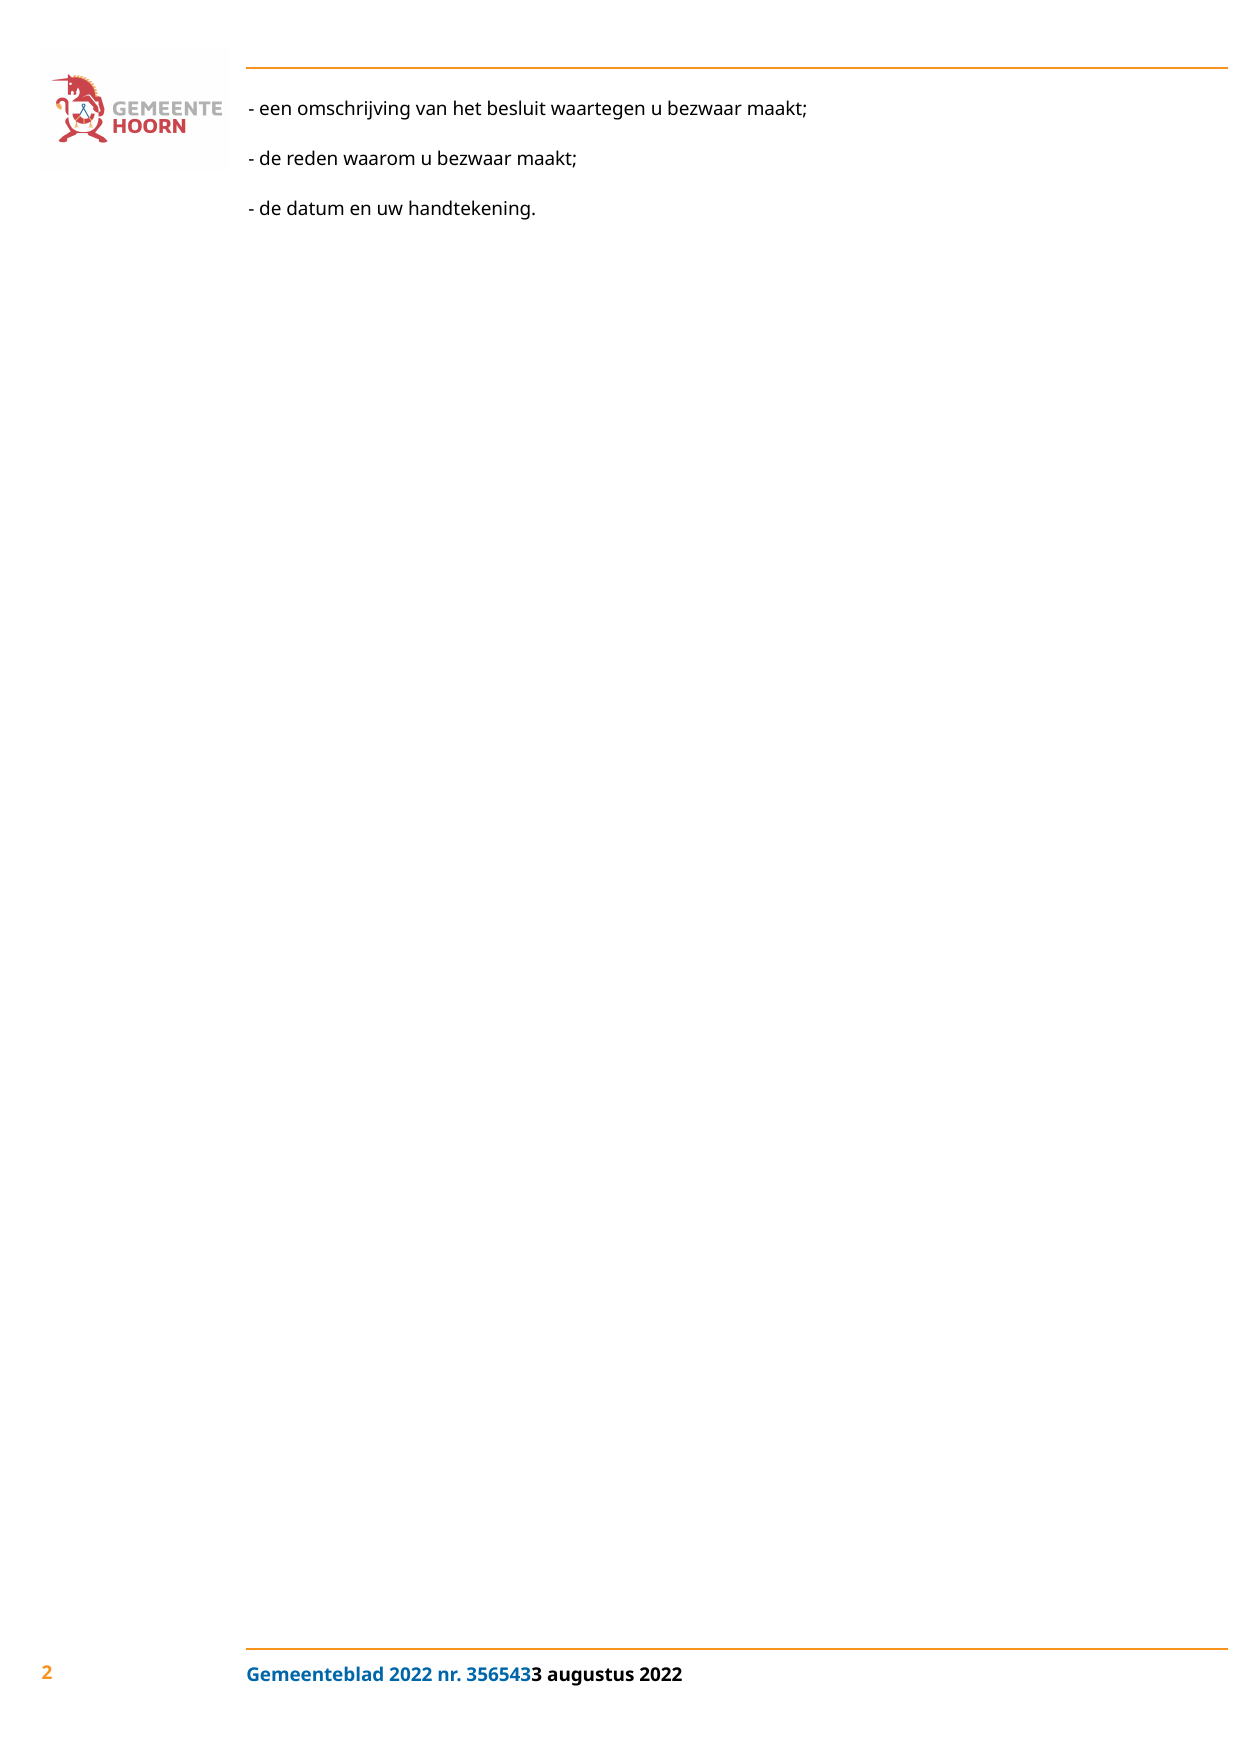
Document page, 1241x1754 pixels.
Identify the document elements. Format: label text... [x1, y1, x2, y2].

text - de datum en uw handtekening. [248, 196, 1152, 221]
text - de reden waarom u bezwaar maakt; [248, 145, 1152, 171]
picture [41, 47, 231, 172]
text - een omschrijving van het besluit waartegen u bezwaar maakt; [248, 95, 1152, 121]
